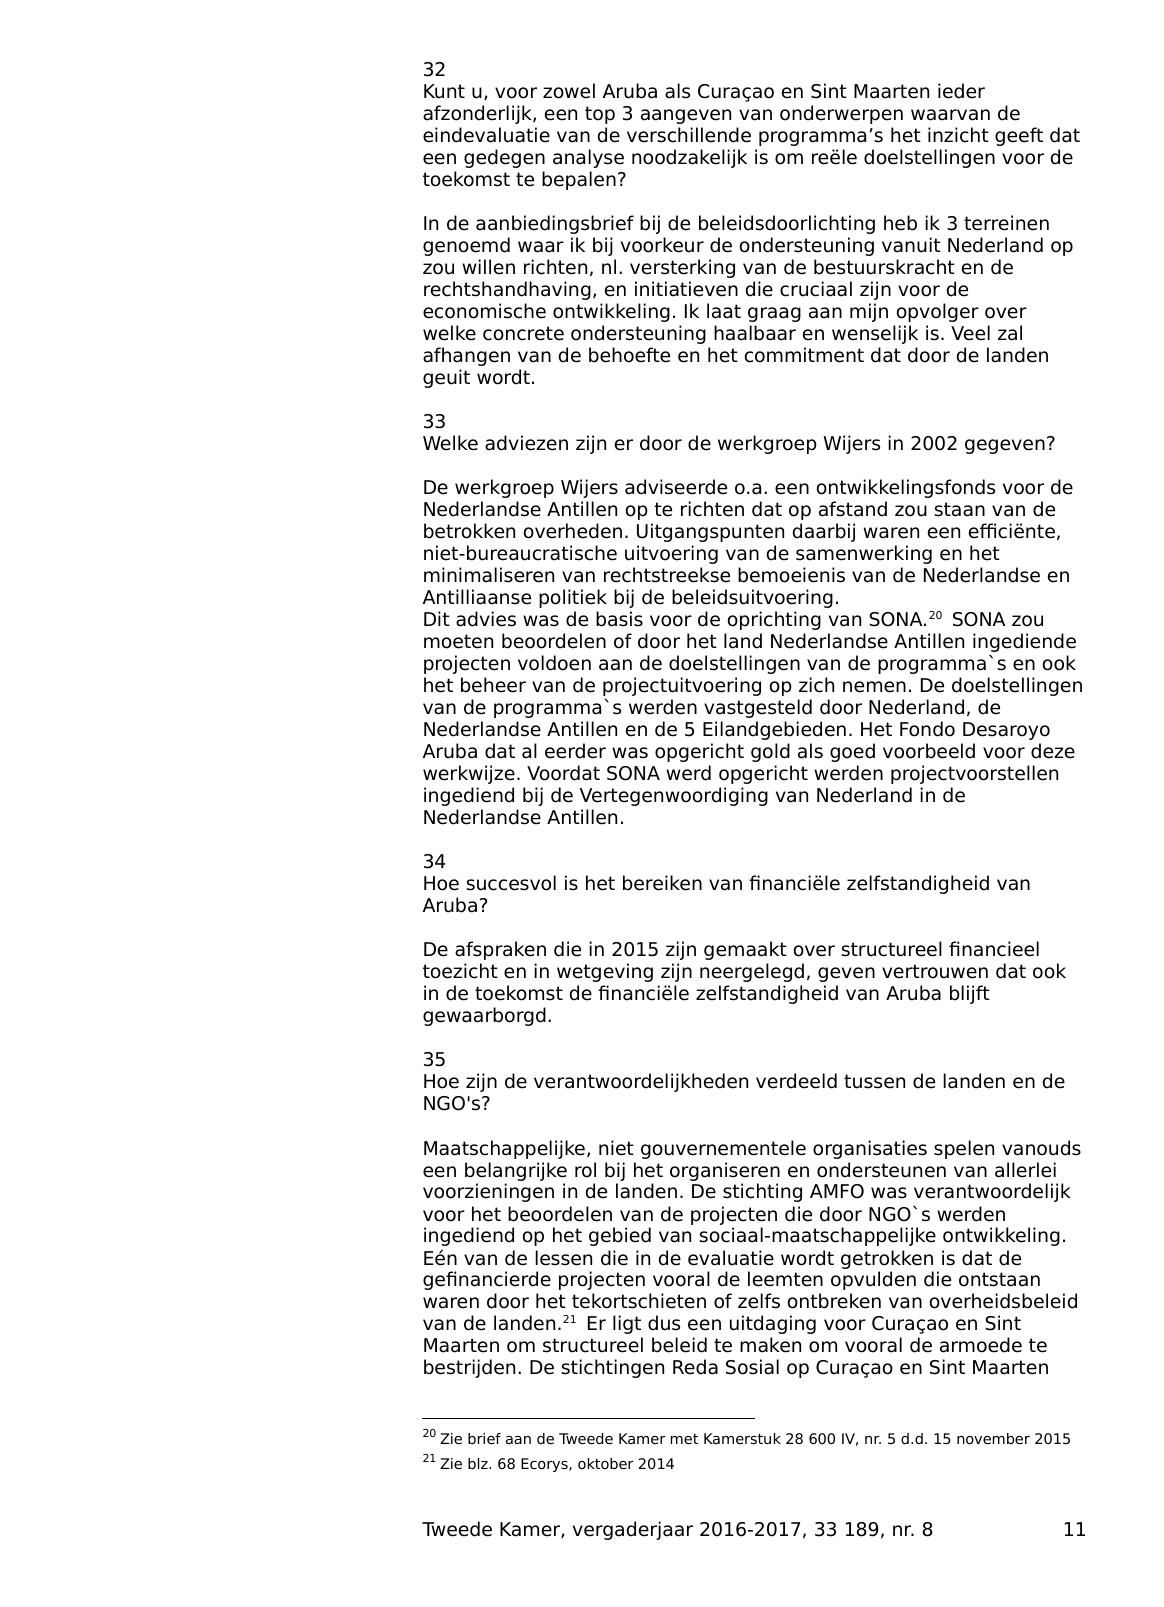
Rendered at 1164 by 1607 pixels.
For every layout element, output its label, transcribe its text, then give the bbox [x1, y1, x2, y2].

text 34 [422, 851, 1087, 873]
text Hoe succesvol is het bereiken van financiële zelfstandigheid van Aruba? [422, 873, 1087, 917]
text De afspraken die in 2015 zijn gemaakt over structureel financieel toezicht en in wetgeving zijn neergelegd, geven vertrouwen dat ook in de toekomst de financiële zelfstandigheid van Aruba blijft gewaarborgd. [422, 939, 1087, 1027]
text Hoe zijn de verantwoordelijkheden verdeeld tussen de landen en de NGO's? [422, 1071, 1087, 1115]
text Kunt u, voor zowel Aruba als Curaçao en Sint Maarten ieder afzonderlijk, een top 3 aangeven van onderwerpen waarvan de eindevaluatie van de verschillende programma’s het inzicht geeft dat een gedegen analyse noodzakelijk is om reële doelstellingen voor de toekomst te bepalen? [422, 81, 1087, 191]
text Welke adviezen zijn er door de werkgroep Wijers in 2002 gegeven? [422, 433, 1087, 455]
text De werkgroep Wijers adviseerde o.a. een ontwikkelingsfonds voor de Nederlandse Antillen op te richten dat op afstand zou staan van de betrokken overheden. Uitgangspunten daarbij waren een efficiënte, niet-bureaucratische uitvoering van de samenwerking en het minimaliseren van rechtstreekse bemoeienis van de Nederlandse en Antilliaanse politiek bij de beleidsuitvoering. [422, 477, 1087, 609]
text 33 [422, 411, 1087, 433]
text 35 [422, 1049, 1087, 1071]
text In de aanbiedingsbrief bij de beleidsdoorlichting heb ik 3 terreinen genoemd waar ik bij voorkeur de ondersteuning vanuit Nederland op zou willen richten, nl. versterking van de bestuurskracht en de rechtshandhaving, en initiatieven die cruciaal zijn voor de economische ontwikkeling. Ik laat graag aan mijn opvolger over welke concrete ondersteuning haalbaar en wenselijk is. Veel zal afhangen van de behoefte en het commitment dat door de landen geuit wordt. [422, 213, 1087, 389]
text Maatschappelijke, niet gouvernementele organisaties spelen vanouds een belangrijke rol bij het organiseren en ondersteunen van allerlei voorzieningen in de landen. De stichting AMFO was verantwoordelijk voor het beoordelen van de projecten die door NGO`s werden ingediend op het gebied van sociaal-maatschappelijke ontwikkeling. Eén van de lessen die in de evaluatie wordt getrokken is dat de gefinancierde projecten vooral de leemten opvulden die ontstaan waren door het tekortschieten of zelfs ontbreken van overheidsbeleid van de landen. Er ligt dus een uitdaging voor Curaçao en Sint Maarten om structureel beleid te maken om vooral de armoede te bestrijden. De stichtingen Reda Sosial op Curaçao en Sint Maarten [422, 1137, 1087, 1379]
text Zie brief aan de Tweede Kamer met Kamerstuk 28 600 IV, nr. 5 d.d. 15 november 2015 [422, 1427, 1087, 1449]
text Zie blz. 68 Ecorys, oktober 2014 [422, 1452, 1087, 1474]
text 32 [422, 59, 1087, 81]
text Dit advies was de basis voor de oprichting van SONA. SONA zou moeten beoordelen of door het land Nederlandse Antillen ingediende projecten voldoen aan de doelstellingen van de programma`s en ook het beheer van de projectuitvoering op zich nemen. De doelstellingen van de programma`s werden vastgesteld door Nederland, de Nederlandse Antillen en de 5 Eilandgebieden. Het Fondo Desaroyo Aruba dat al eerder was opgericht gold als goed voorbeeld voor deze werkwijze. Voordat SONA werd opgericht werden projectvoorstellen ingediend bij de Vertegenwoordiging van Nederland in de Nederlandse Antillen. [422, 609, 1087, 829]
